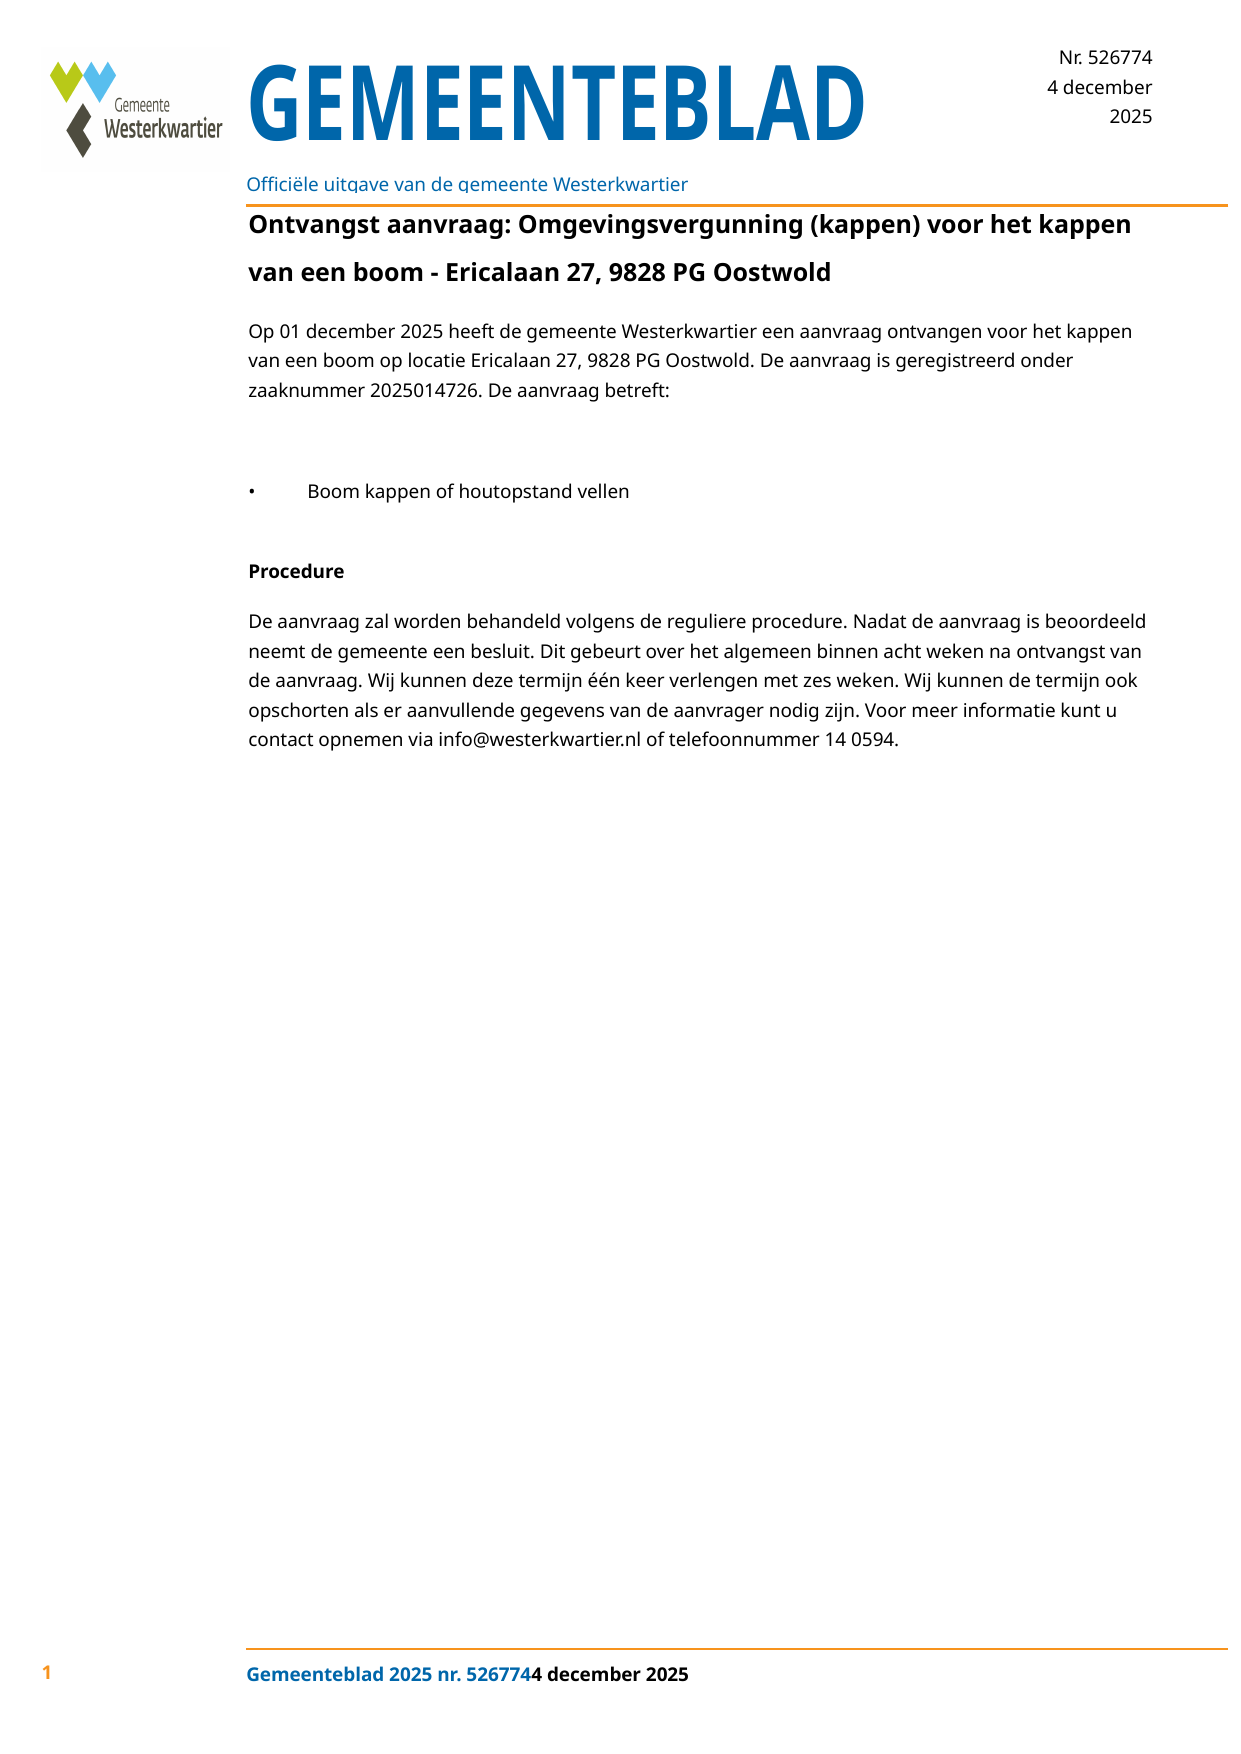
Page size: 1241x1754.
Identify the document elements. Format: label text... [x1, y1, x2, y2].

text Op 01 december 2025 heeft de gemeente Westerkwartier een aanvraag ontvangen voor het kappen van een boom op locatie Ericalaan 27, 9828 PG Oostwold. De aanvraag is geregistreerd onder zaaknummer 2025014726. De aanvraag betreft: [248, 318, 1152, 403]
text Procedure [248, 558, 1152, 584]
list Boom kappen of houtopstand vellen [248, 478, 1152, 504]
picture [41, 47, 231, 172]
text Ontvangst aanvraag: Omgevingsvergunning (kappen) voor het kappen van een boom - Ericalaan 27, 9828 PG Oostwold [248, 207, 1152, 288]
text De aanvraag zal worden behandeld volgens de reguliere procedure. Nadat de aanvraag is beoordeeld neemt de gemeente een besluit. Dit gebeurt over het algemeen binnen acht weken na ontvangst van de aanvraag. Wij kunnen deze termijn één keer verlengen met zes weken. Wij kunnen de termijn ook opschorten als er aanvullende gegevens van de aanvrager nodig zijn. Voor meer informatie kunt u contact opnemen via info@westerkwartier.nl of telefoonnummer 14 0594. [248, 608, 1152, 752]
